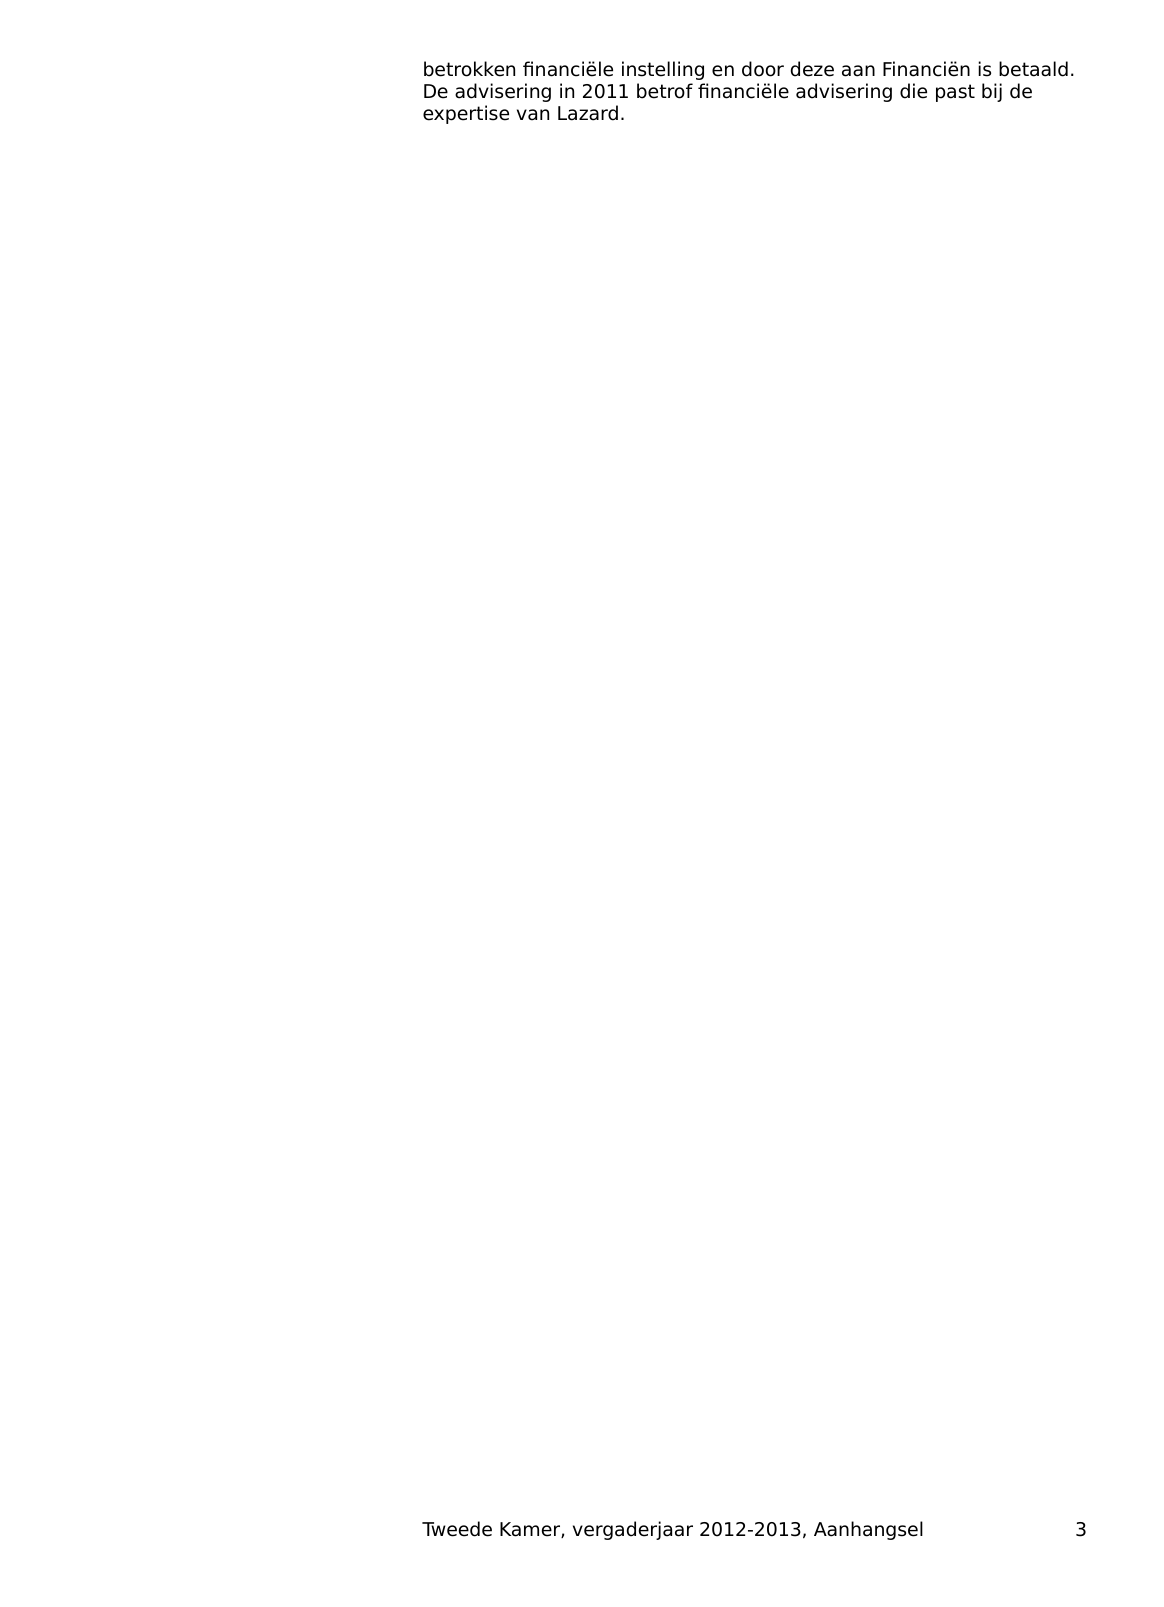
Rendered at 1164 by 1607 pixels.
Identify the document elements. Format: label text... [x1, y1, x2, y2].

text betrokken financiële instelling en door deze aan Financiën is betaald. De advisering in 2011 betrof financiële advisering die past bij de expertise van Lazard. [422, 59, 1087, 125]
